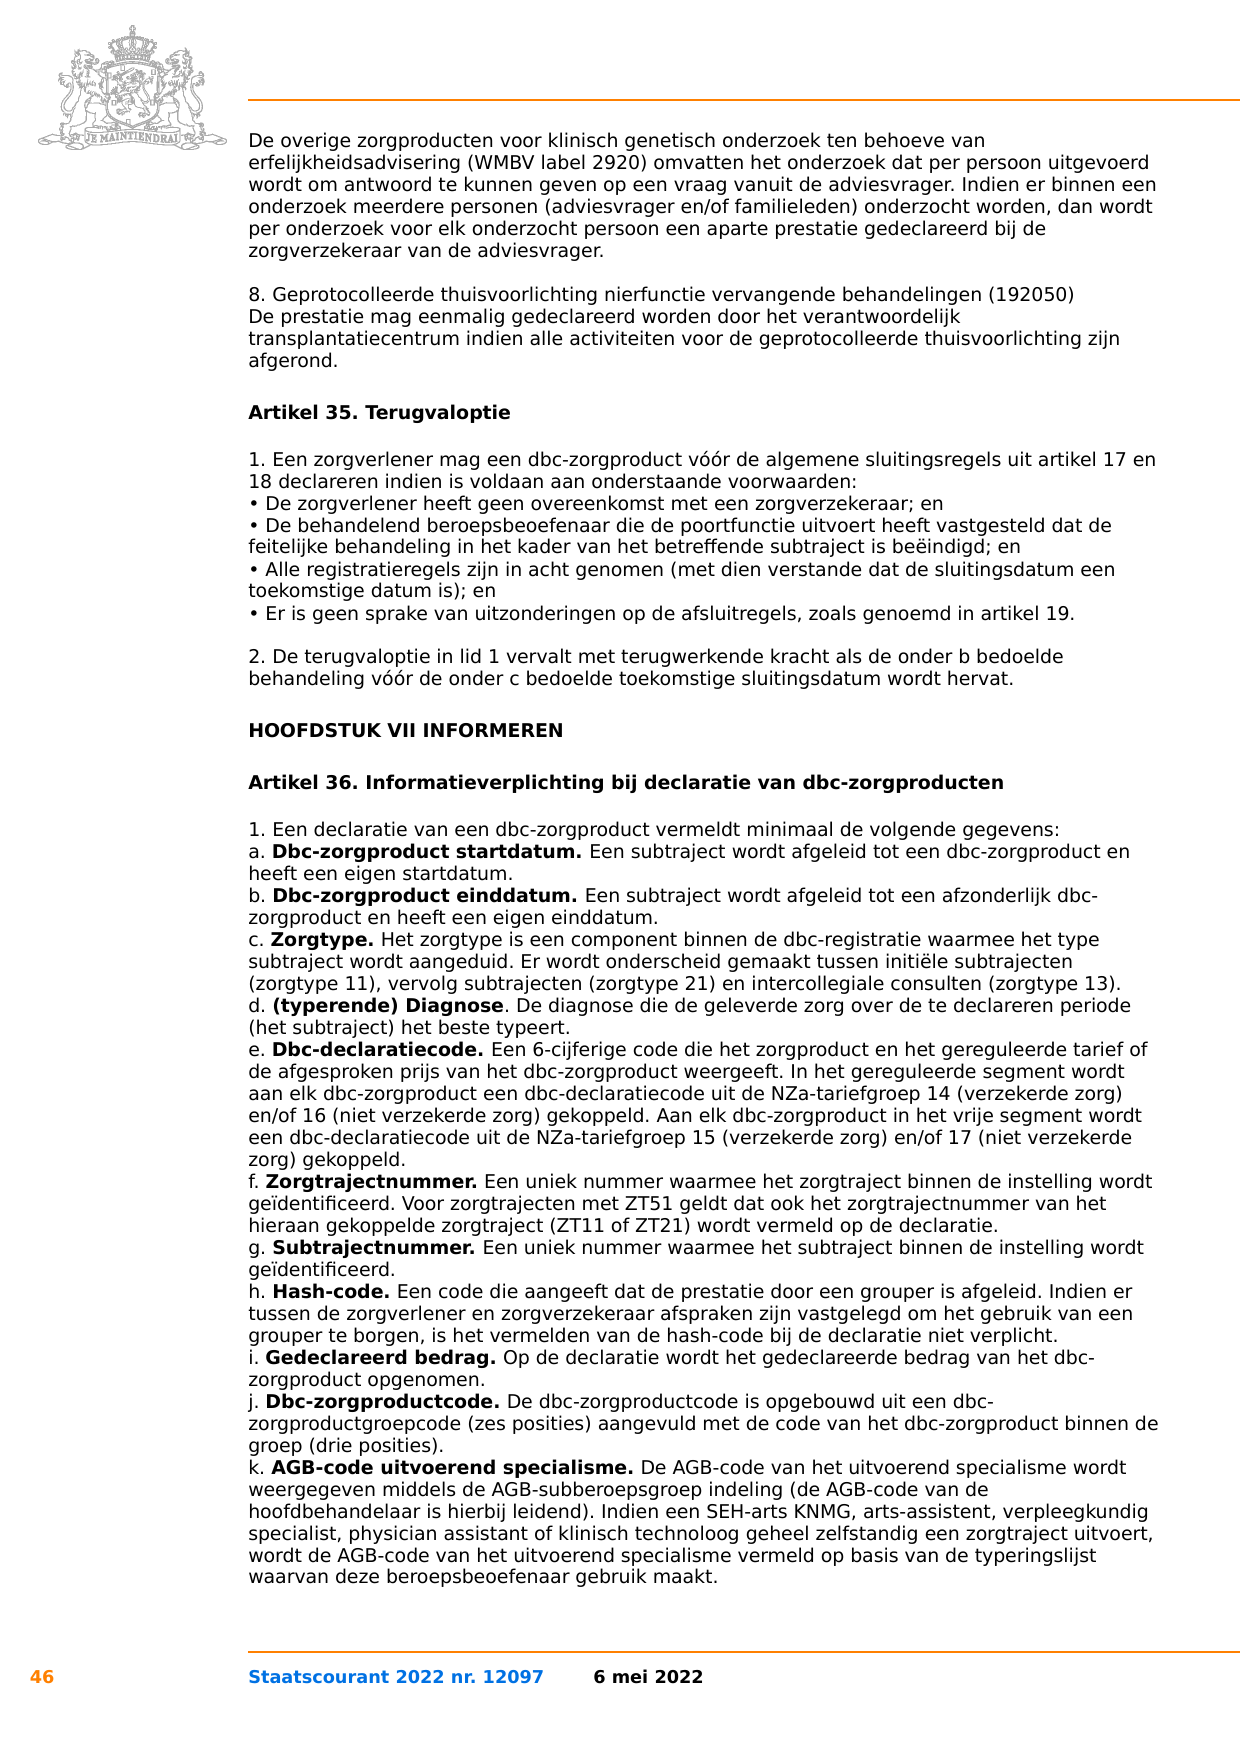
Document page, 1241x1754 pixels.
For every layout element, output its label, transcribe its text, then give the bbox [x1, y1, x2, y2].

text • Alle registratieregels zijn in acht genomen (met dien verstande dat de sluitingsdatum een toekomstige datum is); en [248, 558, 1163, 602]
text • De behandelend beroepsbeoefenaar die de poortfunctie uitvoert heeft vastgesteld dat de feitelijke behandeling in het kader van het betreffende subtraject is beëindigd; en [248, 514, 1163, 558]
text e. Dbc-declaratiecode. Een 6-cijferige code die het zorgproduct en het gereguleerde tarief of de afgesproken prijs van het dbc-zorgproduct weergeeft. In het gereguleerde segment wordt aan elk dbc-zorgproduct een dbc-declaratiecode uit de NZa-tariefgroep 14 (verzekerde zorg) en/of 16 (niet verzekerde zorg) gekoppeld. Aan elk dbc-zorgproduct in het vrije segment wordt een dbc-declaratiecode uit de NZa-tariefgroep 15 (verzekerde zorg) en/of 17 (niet verzekerde zorg) gekoppeld. [248, 1039, 1163, 1171]
text d. (typerende) Diagnose. De diagnose die de geleverde zorg over de te declareren periode (het subtraject) het beste typeert. [248, 995, 1163, 1039]
text 2. De terugvaloptie in lid 1 vervalt met terugwerkende kracht als de onder b bedoelde behandeling vóór de onder c bedoelde toekomstige sluitingsdatum wordt hervat. [248, 646, 1163, 690]
text 8. Geprotocolleerde thuisvoorlichting nierfunctie vervangende behandelingen (192050) [248, 284, 1163, 306]
text c. Zorgtype. Het zorgtype is een component binnen de dbc-registratie waarmee het type subtraject wordt aangeduid. Er wordt onderscheid gemaakt tussen initiële subtrajecten (zorgtype 11), vervolg subtrajecten (zorgtype 21) en intercollegiale consulten (zorgtype 13). [248, 929, 1163, 995]
text k. AGB-code uitvoerend specialisme. De AGB-code van het uitvoerend specialisme wordt weergegeven middels de AGB-subberoepsgroep indeling (de AGB-code van de hoofdbehandelaar is hierbij leidend). Indien een SEH-arts KNMG, arts-assistent, verpleegkundig specialist, physician assistant of klinisch technoloog geheel zelfstandig een zorgtraject uitvoert, wordt de AGB-code van het uitvoerend specialisme vermeld op basis van de typeringslijst waarvan deze beroepsbeoefenaar gebruik maakt. [248, 1457, 1163, 1588]
text j. Dbc-zorgproductcode. De dbc-zorgproductcode is opgebouwd uit een dbc-zorgproductgroepcode (zes posities) aangevuld met de code van het dbc-zorgproduct binnen de groep (drie posities). [248, 1391, 1163, 1457]
text h. Hash-code. Een code die aangeeft dat de prestatie door een grouper is afgeleid. Indien er tussen de zorgverlener en zorgverzekeraar afspraken zijn vastgelegd om het gebruik van een grouper te borgen, is het vermelden van de hash-code bij de declaratie niet verplicht. [248, 1281, 1163, 1347]
subtitle HOOFDSTUK VII INFORMEREN [248, 720, 1163, 742]
text 1. Een declaratie van een dbc-zorgproduct vermeldt minimaal de volgende gegevens: [248, 819, 1163, 841]
picture [38, 25, 227, 150]
text • Er is geen sprake van uitzonderingen op de afsluitregels, zoals genoemd in artikel 19. [248, 602, 1163, 624]
text b. Dbc-zorgproduct einddatum. Een subtraject wordt afgeleid tot een afzonderlijk dbc-zorgproduct en heeft een eigen einddatum. [248, 885, 1163, 929]
subtitle Artikel 36. Informatieverplichting bij declaratie van dbc-zorgproducten [248, 772, 1163, 794]
text 1. Een zorgverlener mag een dbc-zorgproduct vóór de algemene sluitingsregels uit artikel 17 en 18 declareren indien is voldaan aan onderstaande voorwaarden: [248, 448, 1163, 492]
text a. Dbc-zorgproduct startdatum. Een subtraject wordt afgeleid tot een dbc-zorgproduct en heeft een eigen startdatum. [248, 841, 1163, 885]
text g. Subtrajectnummer. Een uniek nummer waarmee het subtraject binnen de instelling wordt geïdentificeerd. [248, 1237, 1163, 1281]
text • De zorgverlener heeft geen overeenkomst met een zorgverzekeraar; en [248, 492, 1163, 514]
text f. Zorgtrajectnummer. Een uniek nummer waarmee het zorgtraject binnen de instelling wordt geïdentificeerd. Voor zorgtrajecten met ZT51 geldt dat ook het zorgtrajectnummer van het hieraan gekoppelde zorgtraject (ZT11 of ZT21) wordt vermeld op de declaratie. [248, 1171, 1163, 1237]
text De overige zorgproducten voor klinisch genetisch onderzoek ten behoeve van erfelijkheidsadvisering (WMBV label 2920) omvatten het onderzoek dat per persoon uitgevoerd wordt om antwoord te kunnen geven op een vraag vanuit de adviesvrager. Indien er binnen een onderzoek meerdere personen (adviesvrager en/of familieleden) onderzocht worden, dan wordt per onderzoek voor elk onderzocht persoon een aparte prestatie gedeclareerd bij de zorgverzekeraar van de adviesvrager. [248, 130, 1163, 262]
text i. Gedeclareerd bedrag. Op de declaratie wordt het gedeclareerde bedrag van het dbc-zorgproduct opgenomen. [248, 1347, 1163, 1391]
text De prestatie mag eenmalig gedeclareerd worden door het verantwoordelijk transplantatiecentrum indien alle activiteiten voor de geprotocolleerde thuisvoorlichting zijn afgerond. [248, 306, 1163, 372]
subtitle Artikel 35. Terugvaloptie [248, 402, 1163, 423]
